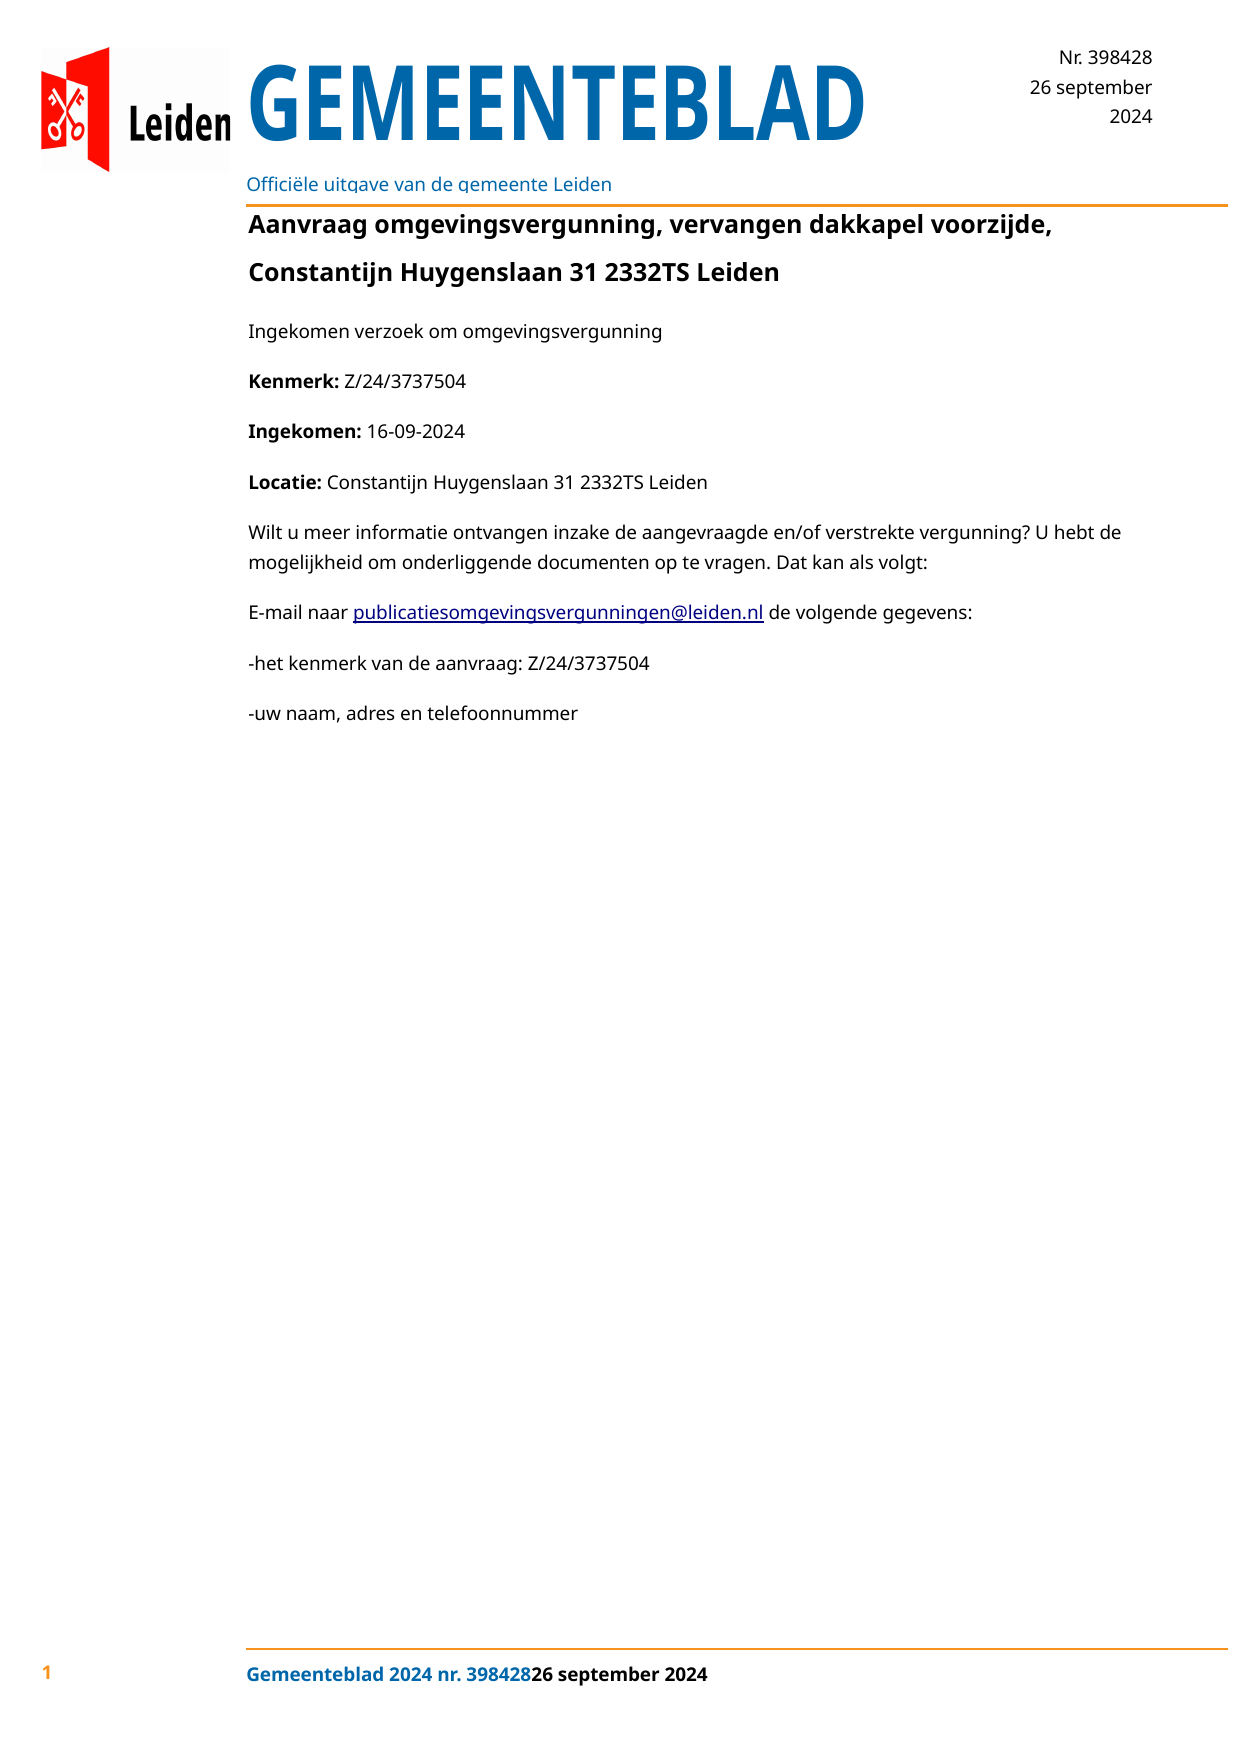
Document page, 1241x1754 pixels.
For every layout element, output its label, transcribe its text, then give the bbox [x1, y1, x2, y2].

text Kenmerk: Z/24/3737504 [248, 368, 1152, 394]
text Ingekomen: 16-09-2024 [248, 419, 1152, 444]
text Ingekomen verzoek om omgevingsvergunning [248, 318, 1152, 344]
text -uw naam, adres en telefoonnummer [248, 700, 1152, 726]
text Locatie: Constantijn Huygenslaan 31 2332TS Leiden [248, 469, 1152, 495]
text -het kenmerk van de aanvraag: Z/24/3737504 [248, 650, 1152, 676]
text Aanvraag omgevingsvergunning, vervangen dakkapel voorzijde, Constantijn Huygenslaan 31 2332TS Leiden [248, 207, 1152, 288]
picture [41, 47, 231, 172]
text E-mail naar publicatiesomgevingsvergunningen@leiden.nl de volgende gegevens: [248, 599, 1152, 625]
text Wilt u meer informatie ontvangen inzake de aangevraagde en/of verstrekte vergunning? U hebt de mogelijkheid om onderliggende documenten op te vragen. Dat kan als volgt: [248, 519, 1152, 575]
